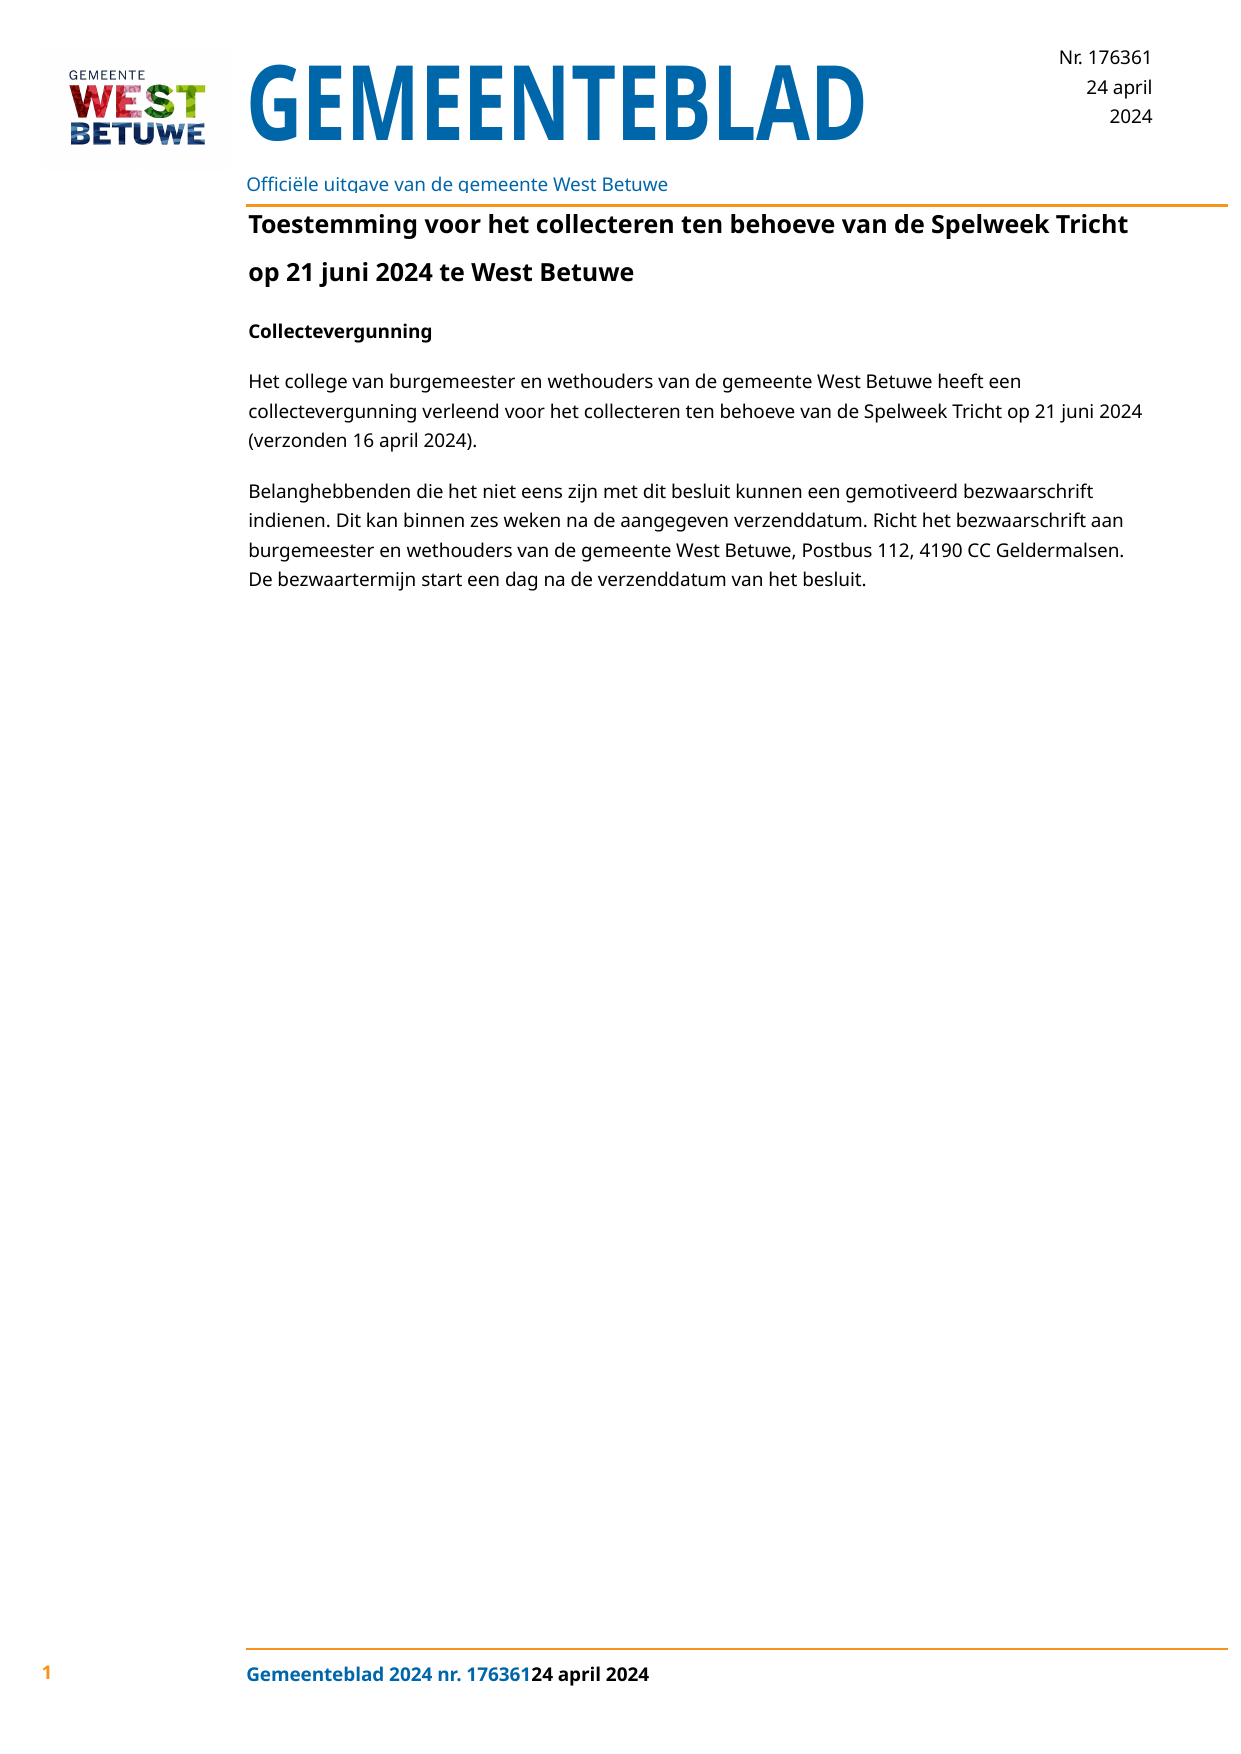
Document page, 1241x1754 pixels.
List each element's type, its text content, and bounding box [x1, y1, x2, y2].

text Het college van burgemeester en wethouders van de gemeente West Betuwe heeft een collectevergunning verleend voor het collecteren ten behoeve van de Spelweek Tricht op 21 juni 2024 (verzonden 16 april 2024). [248, 368, 1152, 453]
picture [41, 47, 231, 172]
text Collectevergunning [248, 318, 1152, 344]
text Belanghebbenden die het niet eens zijn met dit besluit kunnen een gemotiveerd bezwaarschrift indienen. Dit kan binnen zes weken na de aangegeven verzenddatum. Richt het bezwaarschrift aan burgemeester en wethouders van de gemeente West Betuwe, Postbus 112, 4190 CC Geldermalsen. De bezwaartermijn start een dag na de verzenddatum van het besluit. [248, 478, 1152, 592]
text Toestemming voor het collecteren ten behoeve van de Spelweek Tricht op 21 juni 2024 te West Betuwe [248, 207, 1152, 288]
